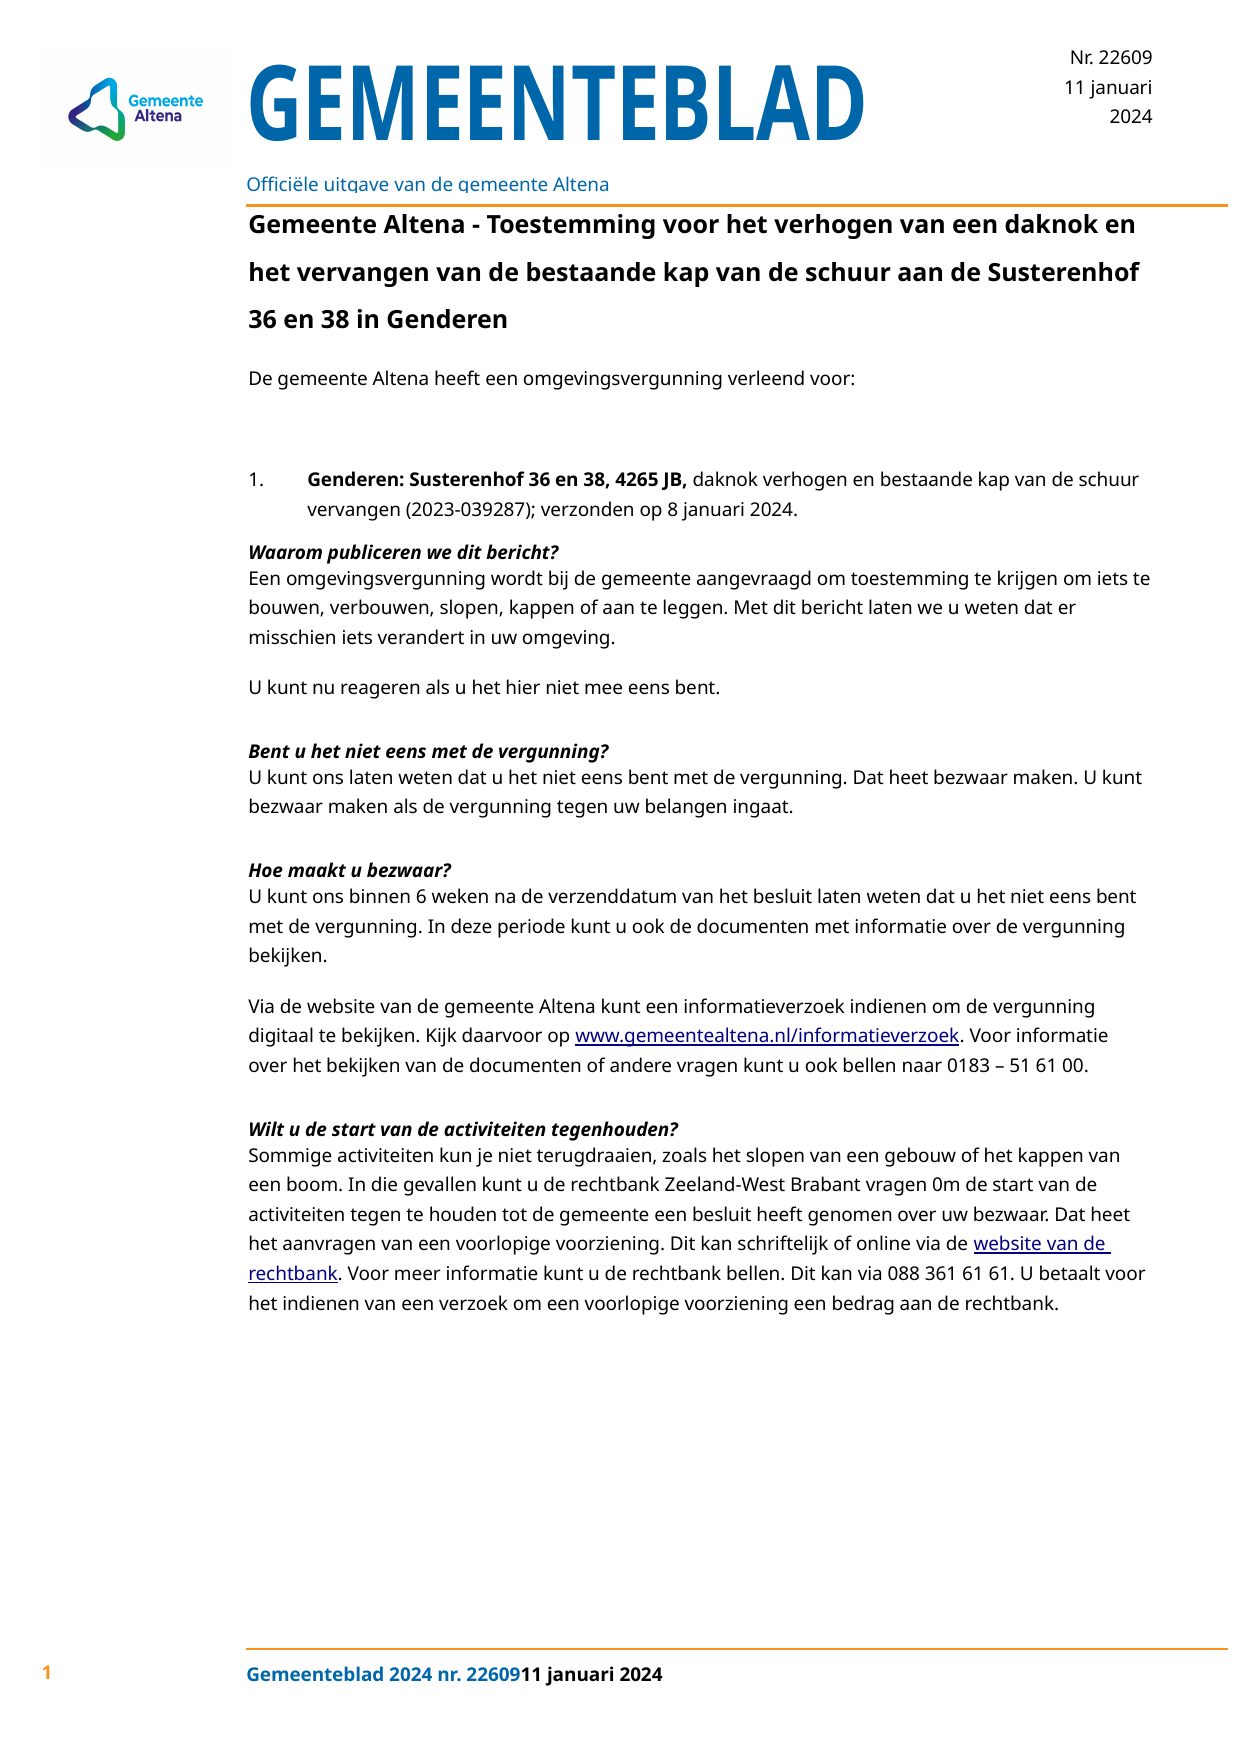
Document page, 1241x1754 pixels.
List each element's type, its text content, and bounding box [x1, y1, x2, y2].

text Via de website van de gemeente Altena kunt een informatieverzoek indienen om de vergunning digitaal te bekijken. Kijk daarvoor op www.gemeentealtena.nl/informatieverzoek. Voor informatie over het bekijken van de documenten of andere vragen kunt u ook bellen naar 0183 – 51 61 00. [248, 993, 1152, 1078]
picture [41, 47, 231, 172]
text Sommige activiteiten kun je niet terugdraaien, zoals het slopen van een gebouw of het kappen van een boom. In die gevallen kunt u de rechtbank Zeeland-West Brabant vragen 0m de start van de activiteiten tegen te houden tot de gemeente een besluit heeft genomen over uw bezwaar. Dat heet het aanvragen van een voorlopige voorziening. Dit kan schriftelijk of online via de website van de rechtbank. Voor meer informatie kunt u de rechtbank bellen. Dit kan via 088 361 61 61. U betaalt voor het indienen van een verzoek om een voorlopige voorziening een bedrag aan de rechtbank. [248, 1142, 1152, 1315]
text U kunt nu reageren als u het hier niet mee eens bent. [248, 674, 1152, 700]
text Bent u het niet eens met de vergunning? [248, 738, 1152, 764]
text Hoe maakt u bezwaar? [248, 858, 1152, 883]
text U kunt ons laten weten dat u het niet eens bent met de vergunning. Dat heet bezwaar maken. U kunt bezwaar maken als de vergunning tegen uw belangen ingaat. [248, 764, 1152, 819]
text Waarom publiceren we dit bericht? [248, 539, 1152, 565]
text Gemeente Altena - Toestemming voor het verhogen van een daknok en het vervangen van de bestaande kap van de schuur aan de Susterenhof 36 en 38 in Genderen [248, 207, 1152, 336]
text De gemeente Altena heeft een omgevingsvergunning verleend voor: [248, 366, 1152, 391]
list Genderen: Susterenhof 36 en 38, 4265 JB, daknok verhogen en bestaande kap van de schuur vervangen (2023-039287); verzonden op 8 januari 2024. [248, 466, 1152, 522]
text Een omgevingsvergunning wordt bij de gemeente aangevraagd om toestemming te krijgen om iets te bouwen, verbouwen, slopen, kappen of aan te leggen. Met dit bericht laten we u weten dat er misschien iets verandert in uw omgeving. [248, 565, 1152, 650]
text Wilt u de start van de activiteiten tegenhouden? [248, 1116, 1152, 1142]
text U kunt ons binnen 6 weken na de verzenddatum van het besluit laten weten dat u het niet eens bent met de vergunning. In deze periode kunt u ook de documenten met informatie over de vergunning bekijken. [248, 883, 1152, 968]
